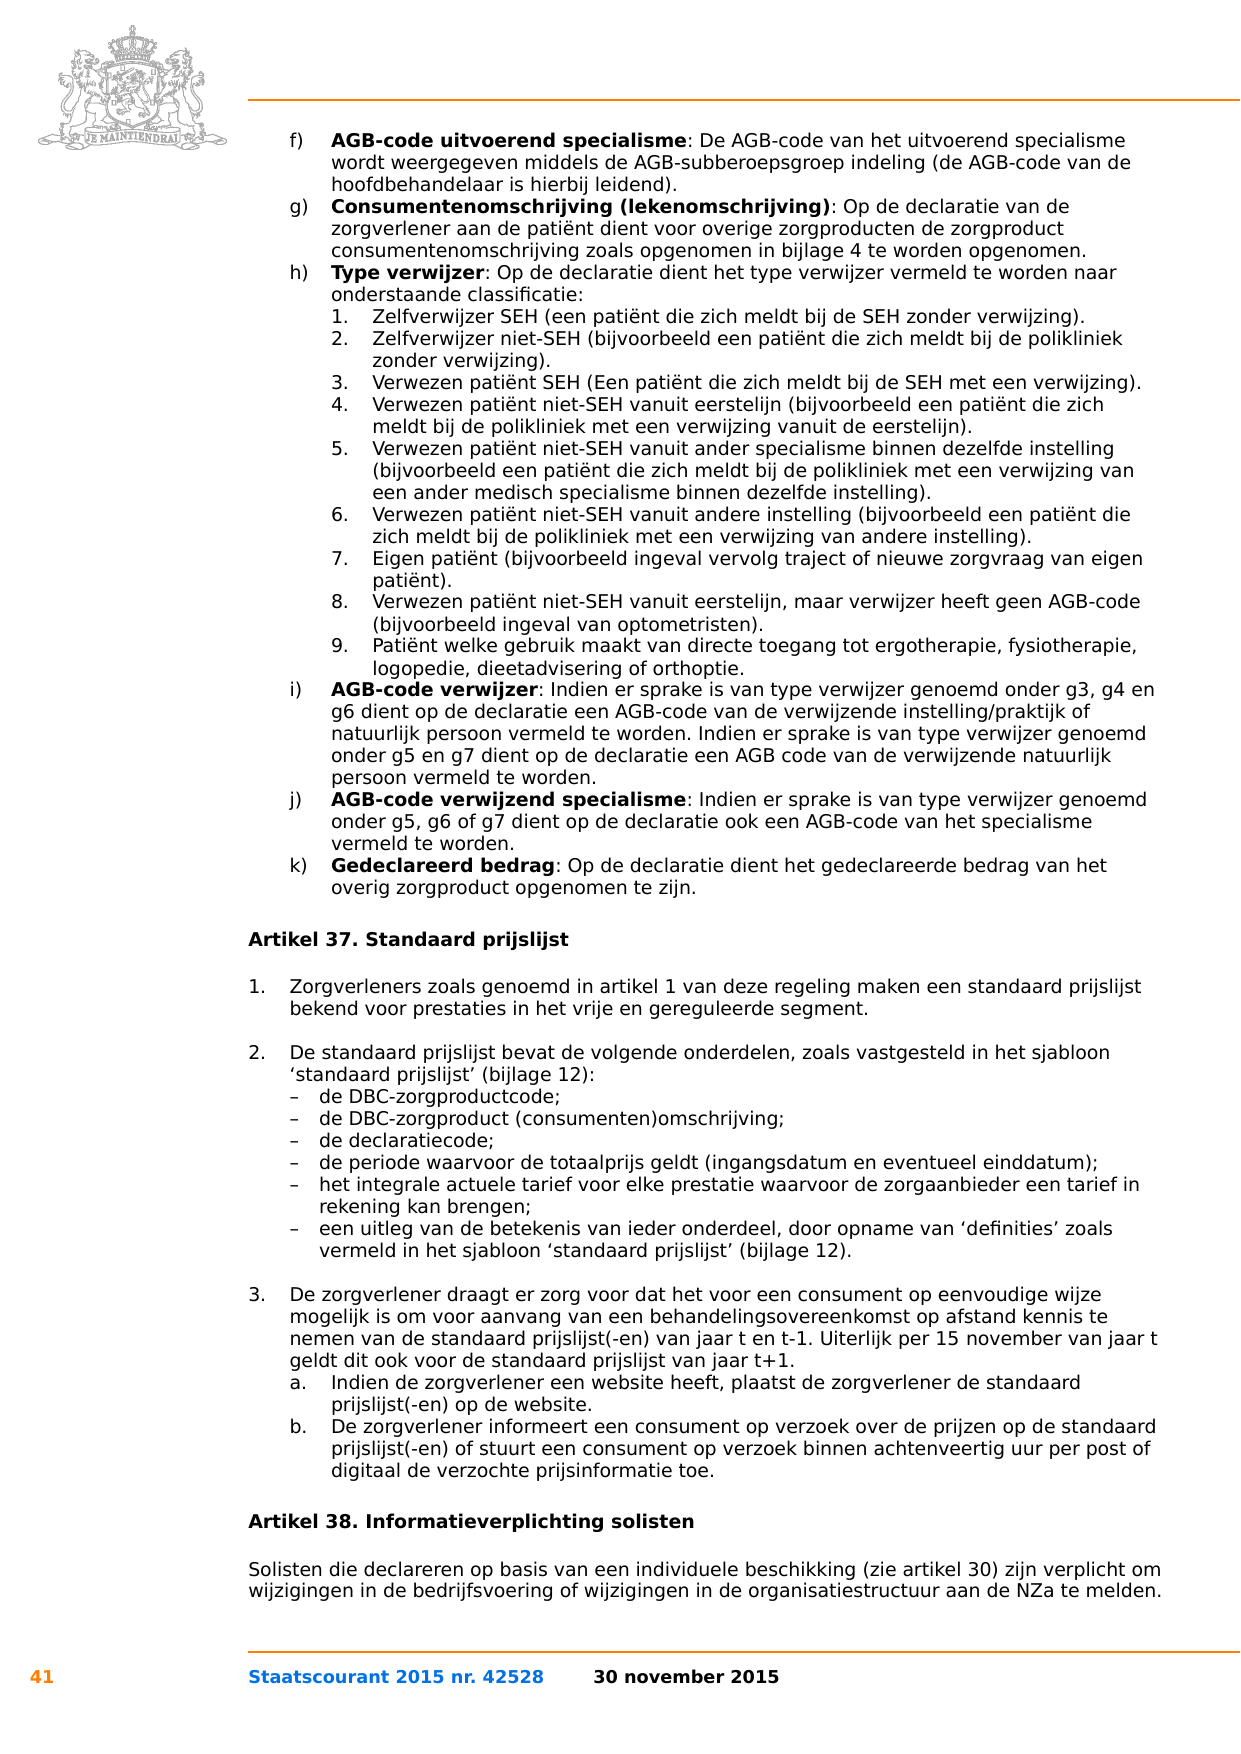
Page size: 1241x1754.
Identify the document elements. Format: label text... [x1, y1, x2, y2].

text 6. Verwezen patiënt niet-SEH vanuit andere instelling (bijvoorbeeld een patiënt die zich meldt bij de polikliniek met een verwijzing van andere instelling). [331, 503, 1163, 547]
text b. De zorgverlener informeert een consument op verzoek over de prijzen op de standaard prijslijst(-en) of stuurt een consument op verzoek binnen achtenveertig uur per post of digitaal de verzochte prijsinformatie toe. [289, 1416, 1163, 1481]
text 2. De standaard prijslijst bevat de volgende onderdelen, zoals vastgesteld in het sjabloon ‘standaard prijslijst’ (bijlage 12): [248, 1042, 1163, 1086]
text – de declaratiecode; [289, 1130, 1163, 1152]
text 5. Verwezen patiënt niet-SEH vanuit ander specialisme binnen dezelfde instelling (bijvoorbeeld een patiënt die zich meldt bij de polikliniek met een verwijzing van een ander medisch specialisme binnen dezelfde instelling). [331, 438, 1163, 503]
text 7. Eigen patiënt (bijvoorbeeld ingeval vervolg traject of nieuwe zorgvraag van eigen patiënt). [331, 547, 1163, 591]
text f) AGB-code uitvoerend specialisme: De AGB-code van het uitvoerend specialisme wordt weergegeven middels de AGB-subberoepsgroep indeling (de AGB-code van de hoofdbehandelaar is hierbij leidend). [289, 130, 1163, 196]
text – de DBC-zorgproductcode; [289, 1086, 1163, 1108]
text j) AGB-code verwijzend specialisme: Indien er sprake is van type verwijzer genoemd onder g5, g6 of g7 dient op de declaratie ook een AGB-code van het specialisme vermeld te worden. [289, 789, 1163, 855]
text – een uitleg van de betekenis van ieder onderdeel, door opname van ‘definities’ zoals vermeld in het sjabloon ‘standaard prijslijst’ (bijlage 12). [289, 1218, 1163, 1262]
text 2. Zelfverwijzer niet-SEH (bijvoorbeeld een patiënt die zich meldt bij de polikliniek zonder verwijzing). [331, 328, 1163, 372]
text 4. Verwezen patiënt niet-SEH vanuit eerstelijn (bijvoorbeeld een patiënt die zich meldt bij de polikliniek met een verwijzing vanuit de eerstelijn). [331, 394, 1163, 438]
text k) Gedeclareerd bedrag: Op de declaratie dient het gedeclareerde bedrag van het overig zorgproduct opgenomen te zijn. [289, 855, 1163, 899]
subtitle Artikel 37. Standaard prijslijst [248, 929, 1163, 951]
text g) Consumentenomschrijving (lekenomschrijving): Op de declaratie van de zorgverlener aan de patiënt dient voor overige zorgproducten de zorgproduct consumentenomschrijving zoals opgenomen in bijlage 4 te worden opgenomen. [289, 196, 1163, 262]
text 1. Zorgverleners zoals genoemd in artikel 1 van deze regeling maken een standaard prijslijst bekend voor prestaties in het vrije en gereguleerde segment. [248, 976, 1163, 1020]
text h) Type verwijzer: Op de declaratie dient het type verwijzer vermeld te worden naar onderstaande classificatie: [289, 262, 1163, 306]
text i) AGB-code verwijzer: Indien er sprake is van type verwijzer genoemd onder g3, g4 en g6 dient op de declaratie een AGB-code van de verwijzende instelling/praktijk of natuurlijk persoon vermeld te worden. Indien er sprake is van type verwijzer genoemd onder g5 en g7 dient op de declaratie een AGB code van de verwijzende natuurlijk persoon vermeld te worden. [289, 679, 1163, 789]
text – het integrale actuele tarief voor elke prestatie waarvoor de zorgaanbieder een tarief in rekening kan brengen; [289, 1174, 1163, 1218]
text 1. Zelfverwijzer SEH (een patiënt die zich meldt bij de SEH zonder verwijzing). [331, 306, 1163, 328]
text 3. Verwezen patiënt SEH (Een patiënt die zich meldt bij de SEH met een verwijzing). [331, 372, 1163, 394]
text – de DBC-zorgproduct (consumenten)omschrijving; [289, 1108, 1163, 1130]
subtitle Artikel 38. Informatieverplichting solisten [248, 1511, 1163, 1533]
text 3. De zorgverlener draagt er zorg voor dat het voor een consument op eenvoudige wijze mogelijk is om voor aanvang van een behandelingsovereenkomst op afstand kennis te nemen van de standaard prijslijst(-en) van jaar t en t-1. Uiterlijk per 15 november van jaar t geldt dit ook voor de standaard prijslijst van jaar t+1. [248, 1284, 1163, 1372]
picture [38, 25, 227, 150]
text 8. Verwezen patiënt niet-SEH vanuit eerstelijn, maar verwijzer heeft geen AGB-code (bijvoorbeeld ingeval van optometristen). [331, 591, 1163, 635]
text Solisten die declareren op basis van een individuele beschikking (zie artikel 30) zijn verplicht om wijzigingen in de bedrijfsvoering of wijzigingen in de organisatiestructuur aan de NZa te melden. [248, 1558, 1163, 1602]
text 9. Patiënt welke gebruik maakt van directe toegang tot ergotherapie, fysiotherapie, logopedie, dieetadvisering of orthoptie. [331, 635, 1163, 679]
text – de periode waarvoor de totaalprijs geldt (ingangsdatum en eventueel einddatum); [289, 1152, 1163, 1174]
text a. Indien de zorgverlener een website heeft, plaatst de zorgverlener de standaard prijslijst(-en) op de website. [289, 1372, 1163, 1416]
